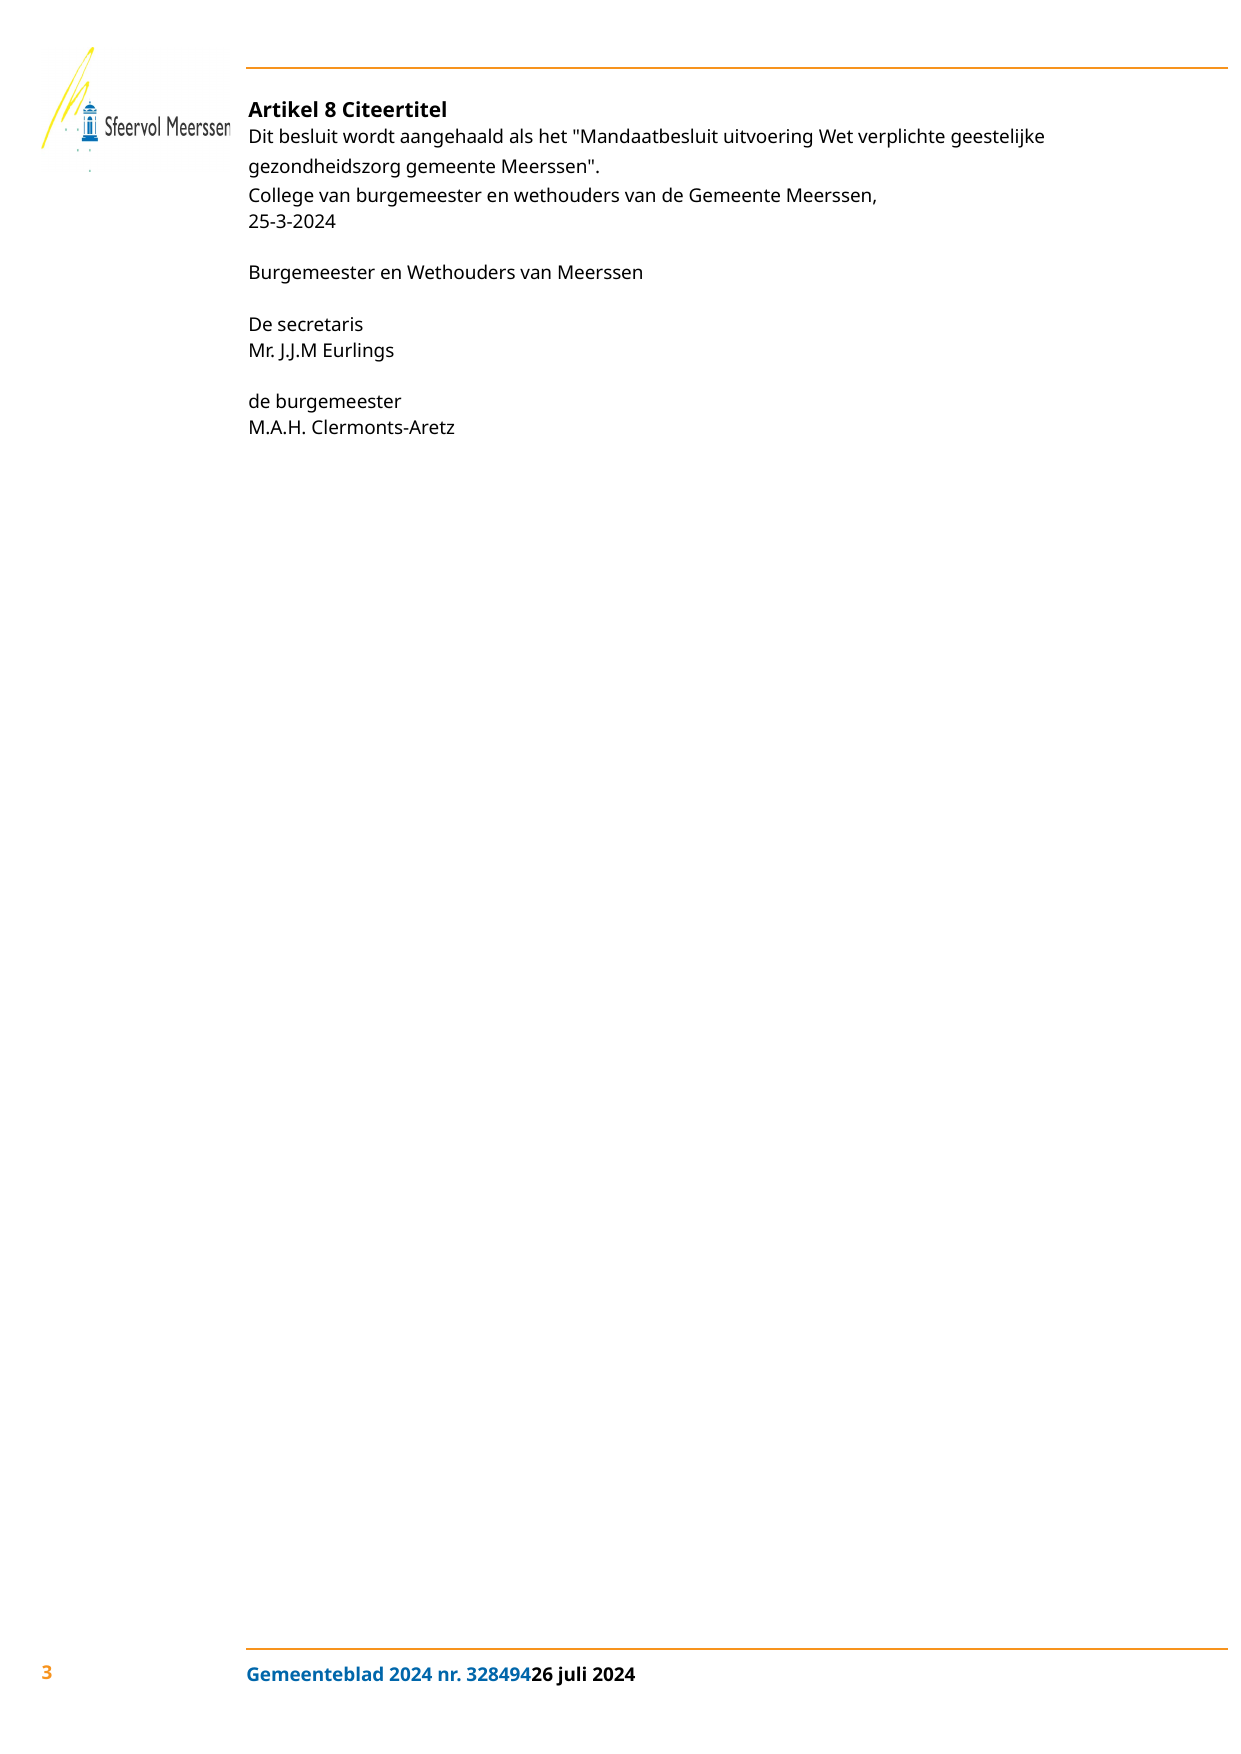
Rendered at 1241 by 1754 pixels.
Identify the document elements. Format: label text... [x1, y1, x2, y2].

text Mr. J.J.M Eurlings [248, 337, 1152, 362]
text M.A.H. Clermonts-Aretz [248, 414, 1152, 440]
text Artikel 8 Citeertitel [248, 95, 1152, 123]
text 25-3-2024 [248, 208, 1152, 234]
text College van burgemeester en wethouders van de Gemeente Meerssen, [248, 182, 1152, 208]
text Dit besluit wordt aangehaald als het "Mandaatbesluit uitvoering Wet verplichte geestelijke gezondheidszorg gemeente Meerssen". [248, 123, 1152, 178]
text de burgemeester [248, 388, 1152, 414]
picture [41, 47, 231, 172]
text De secretaris [248, 311, 1152, 337]
text Burgemeester en Wethouders van Meerssen [248, 259, 1152, 285]
